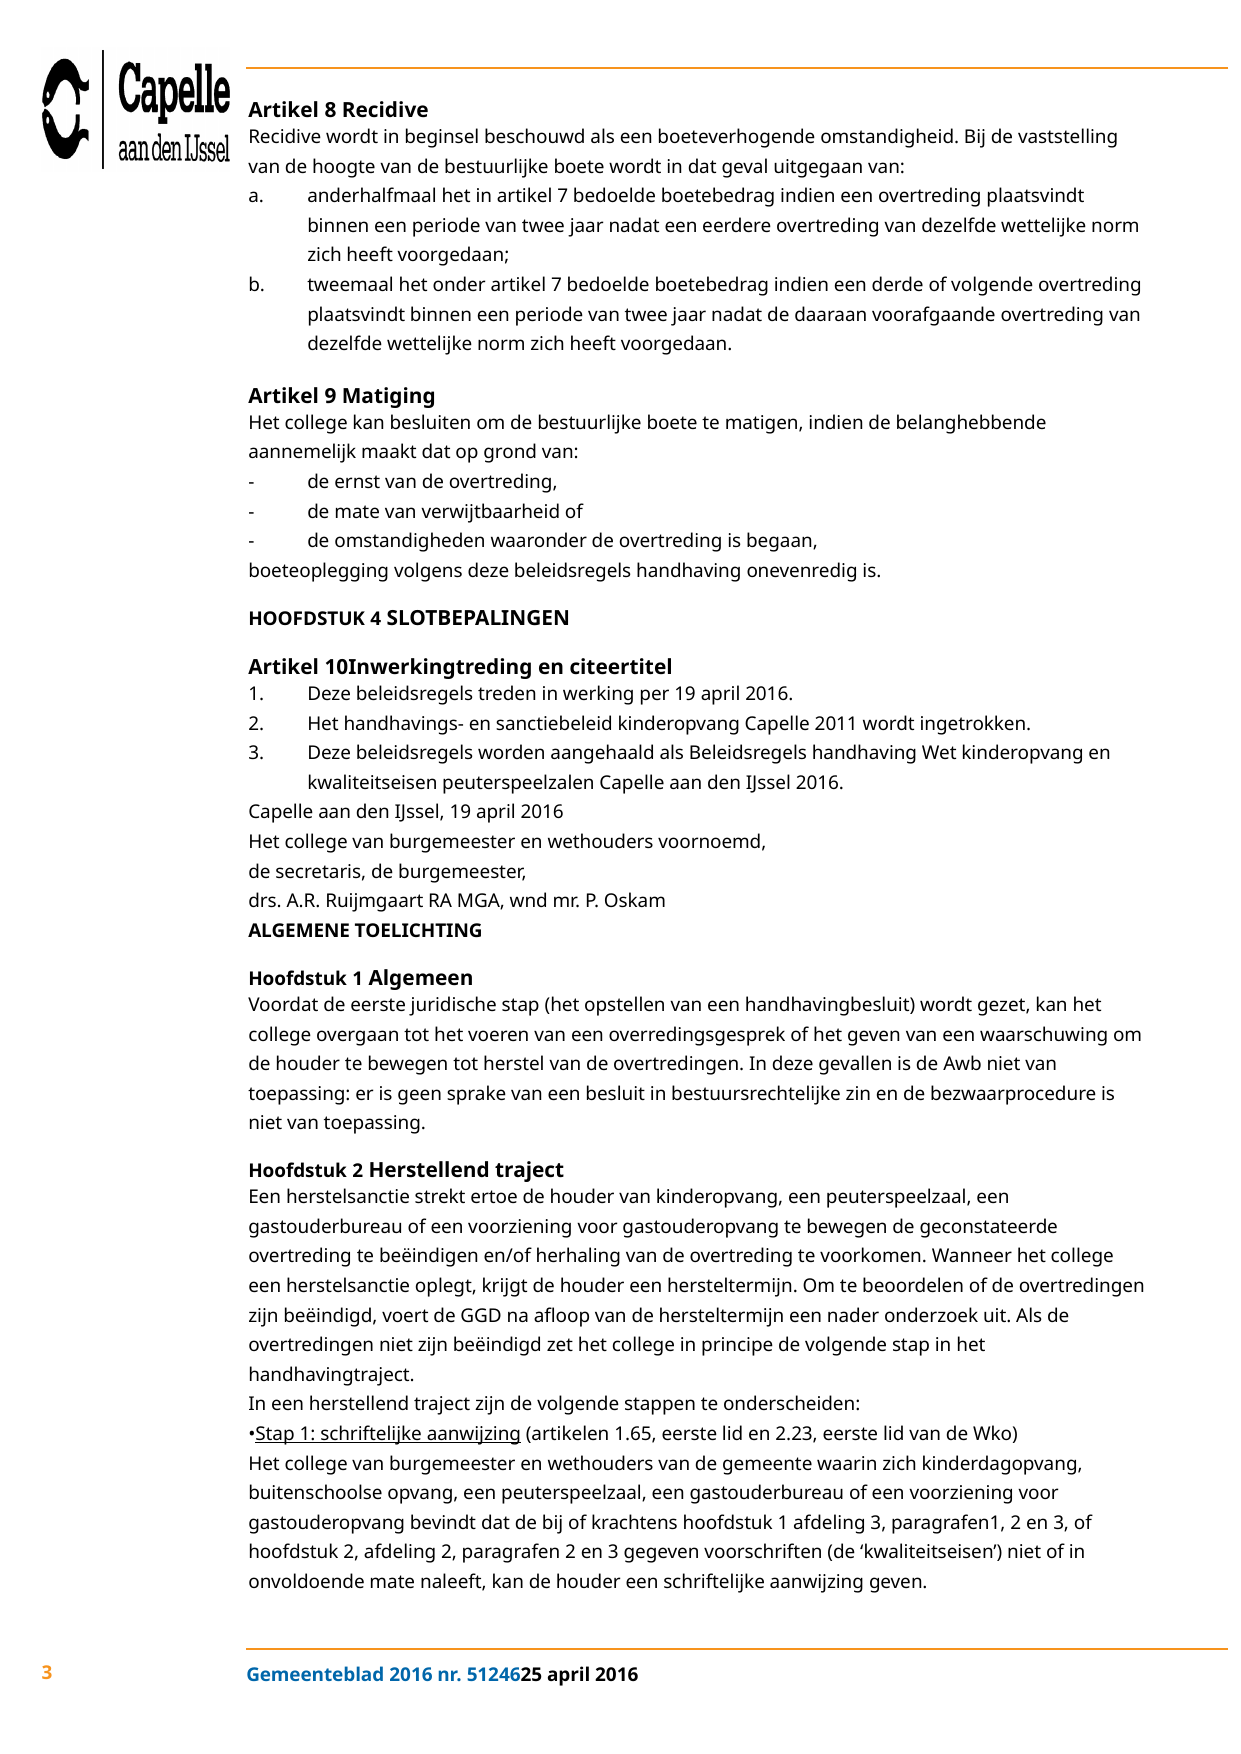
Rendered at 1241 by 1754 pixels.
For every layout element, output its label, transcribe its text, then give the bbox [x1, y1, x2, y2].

text Artikel 10Inwerkingtreding en citeertitel [248, 652, 1152, 680]
text In een herstellend traject zijn de volgende stappen te onderscheiden: [248, 1391, 1152, 1416]
text Recidive wordt in beginsel beschouwd als een boeteverhogende omstandigheid. Bij de vaststelling van de hoogte van de bestuurlijke boete wordt in dat geval uitgegaan van: [248, 123, 1152, 178]
text Een herstelsanctie strekt ertoe de houder van kinderopvang, een peuterspeelzaal, een gastouderbureau of een voorziening voor gastouderopvang te bewegen de geconstateerde overtreding te beëindigen en/of herhaling van de overtreding te voorkomen. Wanneer het college een herstelsanctie oplegt, krijgt de houder een hersteltermijn. Om te beoordelen of de overtredingen zijn beëindigd, voert de GGD na afloop van de hersteltermijn een nader onderzoek uit. Als de overtredingen niet zijn beëindigd zet het college in principe de volgende stap in het handhavingtraject. [248, 1183, 1152, 1387]
list anderhalfmaal het in artikel 7 bedoelde boetebedrag indien een overtreding plaatsvindt binnen een periode van twee jaar nadat een eerdere overtreding van dezelfde wettelijke norm zich heeft voorgedaan; [248, 182, 1152, 267]
list Het handhavings- en sanctiebeleid kinderopvang Capelle 2011 wordt ingetrokken. [248, 710, 1152, 736]
text Hoofdstuk 2 Herstellend traject [248, 1155, 1152, 1183]
text HOOFDSTUK 4 SLOTBEPALINGEN [248, 603, 1152, 631]
text •Stap 1: schriftelijke aanwijzing (artikelen 1.65, eerste lid en 2.23, eerste lid van de Wko) [248, 1420, 1152, 1446]
text drs. A.R. Ruijmgaart RA MGA, wnd mr. P. Oskam [248, 887, 1152, 913]
text boeteoplegging volgens deze beleidsregels handhaving onevenredig is. [248, 557, 1152, 583]
list de mate van verwijtbaarheid of [248, 498, 1152, 524]
text Het college van burgemeester en wethouders voornoemd, [248, 828, 1152, 854]
text Artikel 9 Matiging [248, 381, 1152, 409]
text de secretaris, de burgemeester, [248, 858, 1152, 884]
list de omstandigheden waaronder de overtreding is begaan, [248, 527, 1152, 553]
picture [41, 47, 231, 172]
text Voordat de eerste juridische stap (het opstellen van een handhavingbesluit) wordt gezet, kan het college overgaan tot het voeren van een overredingsgesprek of het geven van een waarschuwing om de houder te bewegen tot herstel van de overtredingen. In deze gevallen is de Awb niet van toepassing: er is geen sprake van een besluit in bestuursrechtelijke zin en de bezwaarprocedure is niet van toepassing. [248, 991, 1152, 1135]
list Deze beleidsregels worden aangehaald als Beleidsregels handhaving Wet kinderopvang en kwaliteitseisen peuterspeelzalen Capelle aan den IJssel 2016. [248, 739, 1152, 795]
text Het college van burgemeester en wethouders van de gemeente waarin zich kinderdagopvang, buitenschoolse opvang, een peuterspeelzaal, een gastouderbureau of een voorziening voor gastouderopvang bevindt dat de bij of krachtens hoofdstuk 1 afdeling 3, paragrafen1, 2 en 3, of hoofdstuk 2, afdeling 2, paragrafen 2 en 3 gegeven voorschriften (de ‘kwaliteitseisen’) niet of in onvoldoende mate naleeft, kan de houder een schriftelijke aanwijzing geven. [248, 1450, 1152, 1594]
list Deze beleidsregels treden in werking per 19 april 2016. [248, 680, 1152, 706]
text Hoofdstuk 1 Algemeen [248, 963, 1152, 991]
text Het college kan besluiten om de bestuurlijke boete te matigen, indien de belanghebbende aannemelijk maakt dat op grond van: [248, 409, 1152, 464]
text Artikel 8 Recidive [248, 95, 1152, 123]
list tweemaal het onder artikel 7 bedoelde boetebedrag indien een derde of volgende overtreding plaatsvindt binnen een periode van twee jaar nadat de daaraan voorafgaande overtreding van dezelfde wettelijke norm zich heeft voorgedaan. [248, 271, 1152, 356]
text Capelle aan den IJssel, 19 april 2016 [248, 799, 1152, 824]
text ALGEMENE TOELICHTING [248, 917, 1152, 943]
list de ernst van de overtreding, [248, 468, 1152, 494]
